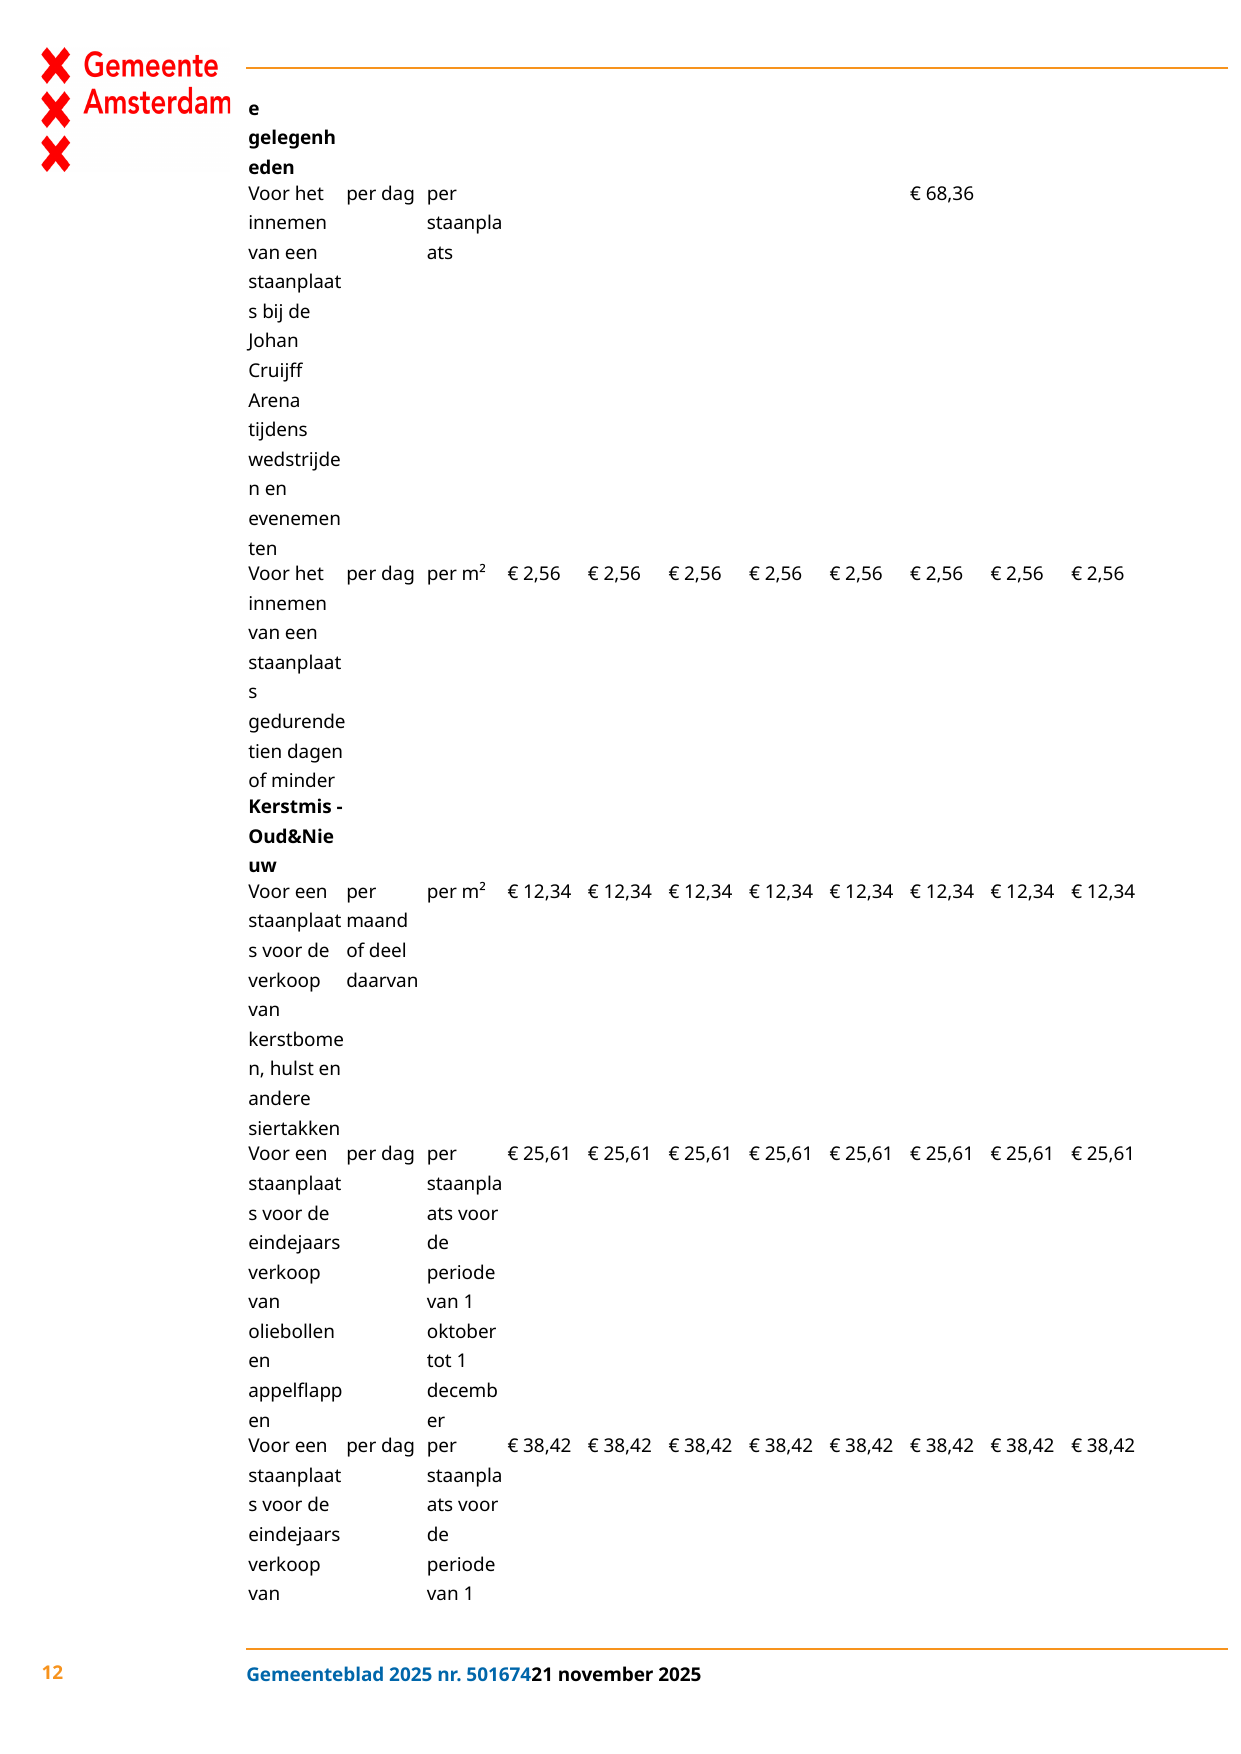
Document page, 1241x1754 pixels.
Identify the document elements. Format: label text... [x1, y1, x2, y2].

table_cell [668, 95, 749, 180]
table_cell € 2,56 [1071, 560, 1152, 793]
table_cell [829, 793, 910, 878]
table_cell per staanplaats [427, 180, 507, 560]
table_cell Voor een staanplaats voor de eindejaarsverkoop van oliebollen en appelflappen [248, 1141, 346, 1432]
table_cell € 2,56 [507, 560, 588, 793]
table_cell [749, 180, 829, 560]
table_cell € 38,42 [910, 1433, 990, 1606]
table_cell [1071, 793, 1152, 878]
table_cell [588, 180, 668, 560]
table_cell [427, 793, 507, 878]
table_cell € 38,42 [1071, 1433, 1152, 1606]
table_cell [829, 95, 910, 180]
table_cell € 12,34 [910, 878, 990, 1141]
table_cell € 12,34 [990, 878, 1071, 1141]
table_cell per m² [427, 878, 507, 1141]
table_cell Voor het innemen van een staanplaats gedurende tien dagen of minder [248, 560, 346, 793]
table_cell per dag [346, 560, 427, 793]
table_cell [749, 95, 829, 180]
table_cell [507, 180, 588, 560]
table_cell e gelegenheden [248, 95, 346, 180]
table_cell [910, 95, 990, 180]
table_cell [507, 95, 588, 180]
table_cell [588, 95, 668, 180]
table_cell € 25,61 [990, 1141, 1071, 1432]
table_cell [749, 793, 829, 878]
table_cell Voor een staanplaats voor de verkoop van kerstbomen, hulst en andere siertakken [248, 878, 346, 1141]
table_cell per staanplaats voor de periode van 1 [427, 1433, 507, 1606]
table_cell [829, 180, 910, 560]
table_cell € 38,42 [829, 1433, 910, 1606]
table_cell € 38,42 [507, 1433, 588, 1606]
table_cell € 2,56 [990, 560, 1071, 793]
table_cell € 38,42 [588, 1433, 668, 1606]
table_cell Voor een staanplaats voor de eindejaarsverkoop van [248, 1433, 346, 1606]
table_cell € 25,61 [668, 1141, 749, 1432]
table_cell € 12,34 [1071, 878, 1152, 1141]
table_cell [588, 793, 668, 878]
table_cell [990, 180, 1071, 560]
table_cell [668, 180, 749, 560]
table_cell € 2,56 [588, 560, 668, 793]
table_cell [507, 793, 588, 878]
table_cell per dag [346, 1141, 427, 1432]
table_cell [346, 95, 427, 180]
table_cell per staanplaats voor de periode van 1 oktober tot 1 december [427, 1141, 507, 1432]
table_cell € 12,34 [668, 878, 749, 1141]
table_cell € 25,61 [749, 1141, 829, 1432]
table_cell [346, 793, 427, 878]
table_cell [1071, 180, 1152, 560]
table_cell Kerstmis - Oud&Nieuw [248, 793, 346, 878]
table_cell per dag [346, 1433, 427, 1606]
table_cell [427, 95, 507, 180]
table_cell € 25,61 [1071, 1141, 1152, 1432]
table_cell per dag [346, 180, 427, 560]
table_cell € 12,34 [507, 878, 588, 1141]
table_cell € 12,34 [749, 878, 829, 1141]
table_cell € 38,42 [749, 1433, 829, 1606]
table_cell per m² [427, 560, 507, 793]
table_cell € 25,61 [588, 1141, 668, 1432]
table_cell € 38,42 [668, 1433, 749, 1606]
table_cell € 25,61 [829, 1141, 910, 1432]
table_cell € 2,56 [829, 560, 910, 793]
table_cell € 68,36 [910, 180, 990, 560]
table_cell € 12,34 [829, 878, 910, 1141]
table_cell € 2,56 [749, 560, 829, 793]
table_cell € 12,34 [588, 878, 668, 1141]
picture [41, 47, 231, 172]
table_cell € 2,56 [668, 560, 749, 793]
table_cell [990, 95, 1071, 180]
table_cell € 25,61 [910, 1141, 990, 1432]
table_cell € 2,56 [910, 560, 990, 793]
table_cell Voor het innemen van een staanplaats bij de Johan Cruijff Arena tijdens wedstrijden en evenementen [248, 180, 346, 560]
table_cell € 25,61 [507, 1141, 588, 1432]
table_cell [990, 793, 1071, 878]
table_cell € 38,42 [990, 1433, 1071, 1606]
table_cell [668, 793, 749, 878]
table_cell [1071, 95, 1152, 180]
table_cell [910, 793, 990, 878]
table_cell per maand of deel daarvan [346, 878, 427, 1141]
